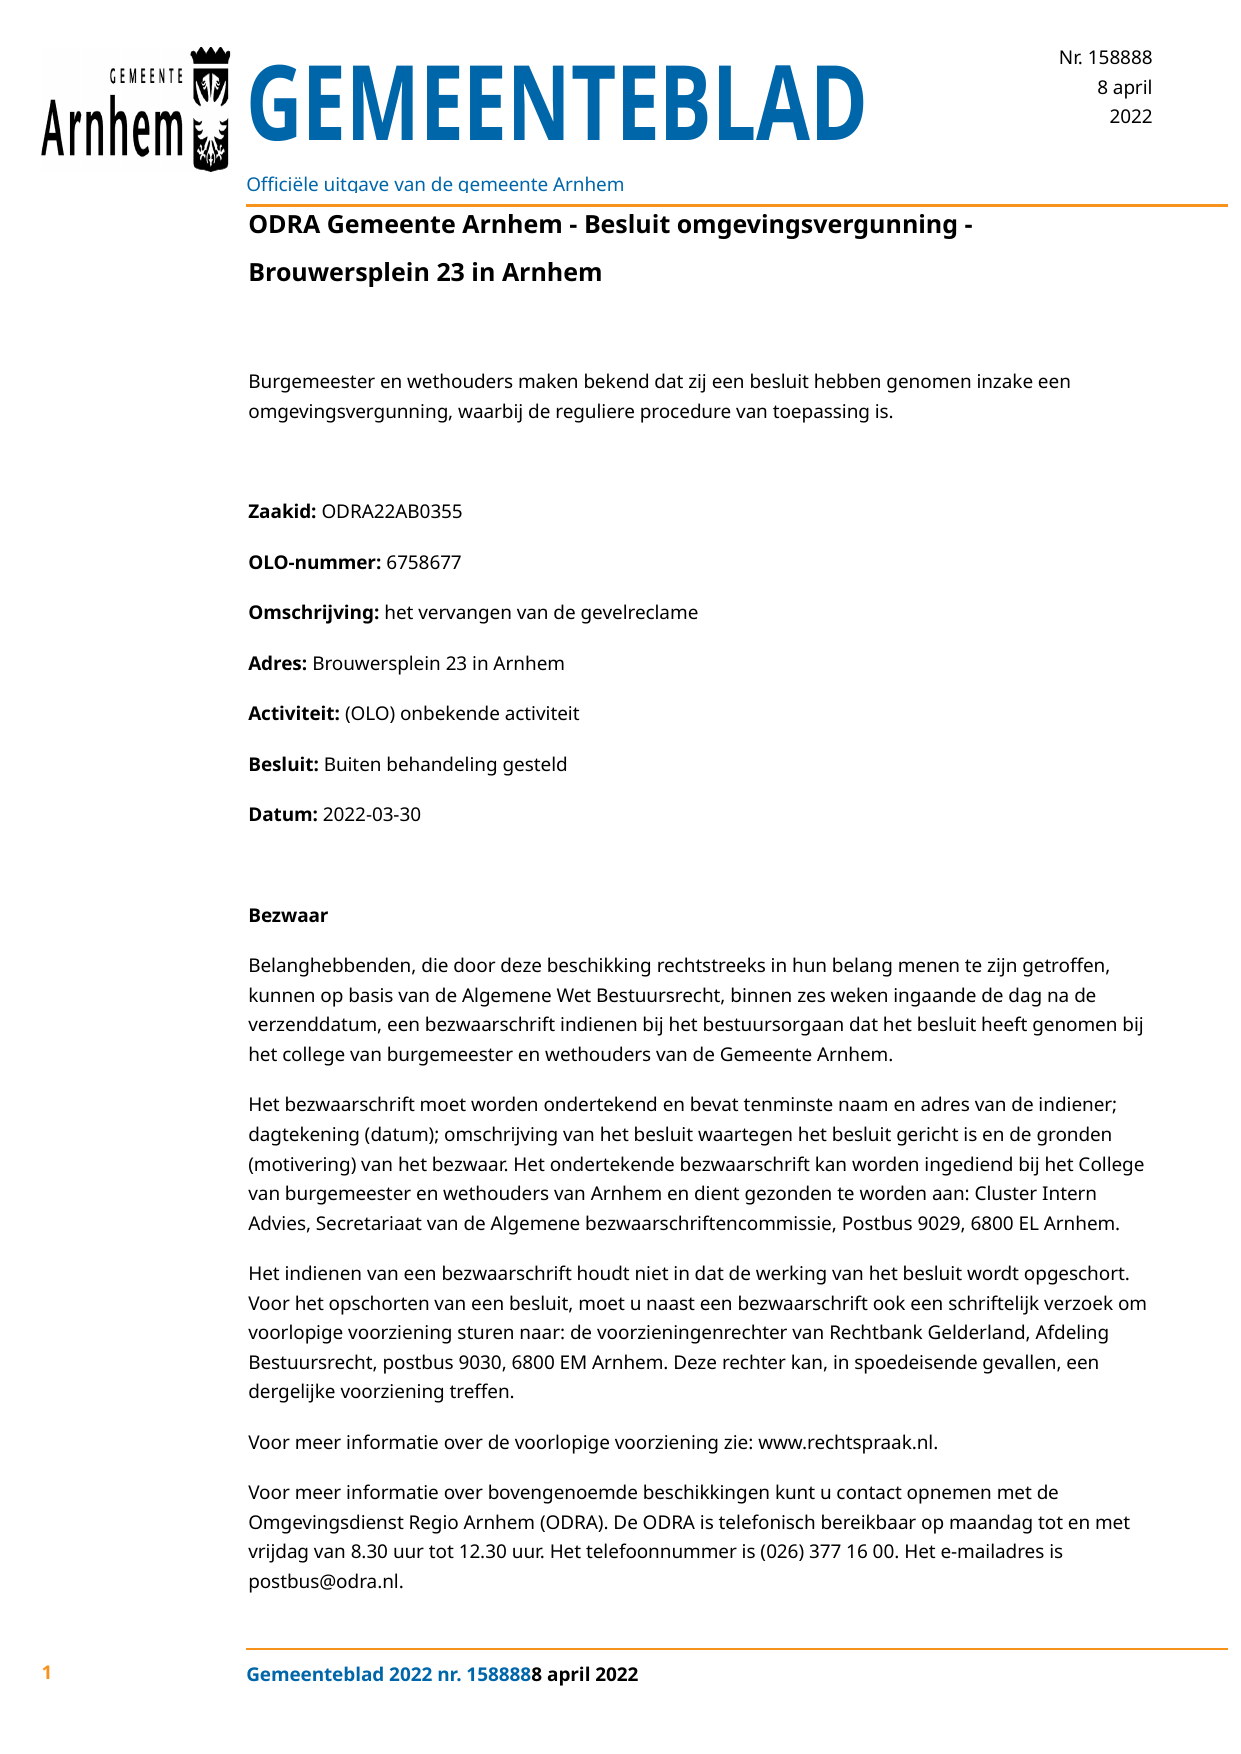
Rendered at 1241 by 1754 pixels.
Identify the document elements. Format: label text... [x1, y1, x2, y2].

text Omschrijving: het vervangen van de gevelreclame [248, 599, 1152, 625]
text Het bezwaarschrift moet worden ondertekend en bevat tenminste naam en adres van de indiener; dagtekening (datum); omschrijving van het besluit waartegen het besluit gericht is en de gronden (motivering) van het bezwaar. Het ondertekende bezwaarschrift kan worden ingediend bij het College van burgemeester en wethouders van Arnhem en dient gezonden te worden aan: Cluster Intern Advies, Secretariaat van de Algemene bezwaarschriftencommissie, Postbus 9029, 6800 EL Arnhem. [248, 1092, 1152, 1236]
text Datum: 2022-03-30 [248, 801, 1152, 827]
text Burgemeester en wethouders maken bekend dat zij een besluit hebben genomen inzake een omgevingsvergunning, waarbij de reguliere procedure van toepassing is. [248, 368, 1152, 424]
text Activiteit: (OLO) onbekende activiteit [248, 700, 1152, 726]
text OLO-nummer: 6758677 [248, 549, 1152, 575]
text Besluit: Buiten behandeling gesteld [248, 751, 1152, 777]
text Adres: Brouwersplein 23 in Arnhem [248, 650, 1152, 676]
text Zaakid: ODRA22AB0355 [248, 499, 1152, 524]
text Voor meer informatie over bovengenoemde beschikkingen kunt u contact opnemen met de Omgevingsdienst Regio Arnhem (ODRA). De ODRA is telefonisch bereikbaar op maandag tot en met vrijdag van 8.30 uur tot 12.30 uur. Het telefoonnummer is (026) 377 16 00. Het e-mailadres is postbus@odra.nl. [248, 1479, 1152, 1594]
text Belanghebbenden, die door deze beschikking rechtstreeks in hun belang menen te zijn getroffen, kunnen op basis van de Algemene Wet Bestuursrecht, binnen zes weken ingaande de dag na de verzenddatum, een bezwaarschrift indienen bij het bestuursorgaan dat het besluit heeft genomen bij het college van burgemeester en wethouders van de Gemeente Arnhem. [248, 952, 1152, 1067]
text ODRA Gemeente Arnhem - Besluit omgevingsvergunning - Brouwersplein 23 in Arnhem [248, 207, 1152, 288]
text Het indienen van een bezwaarschrift houdt niet in dat de werking van het besluit wordt opgeschort. Voor het opschorten van een besluit, moet u naast een bezwaarschrift ook een schriftelijk verzoek om voorlopige voorziening sturen naar: de voorzieningenrechter van Rechtbank Gelderland, Afdeling Bestuursrecht, postbus 9030, 6800 EM Arnhem. Deze rechter kan, in spoedeisende gevallen, een dergelijke voorziening treffen. [248, 1260, 1152, 1404]
text Bezwaar [248, 902, 1152, 928]
picture [41, 47, 231, 172]
text Voor meer informatie over de voorlopige voorziening zie: www.rechtspraak.nl. [248, 1429, 1152, 1455]
